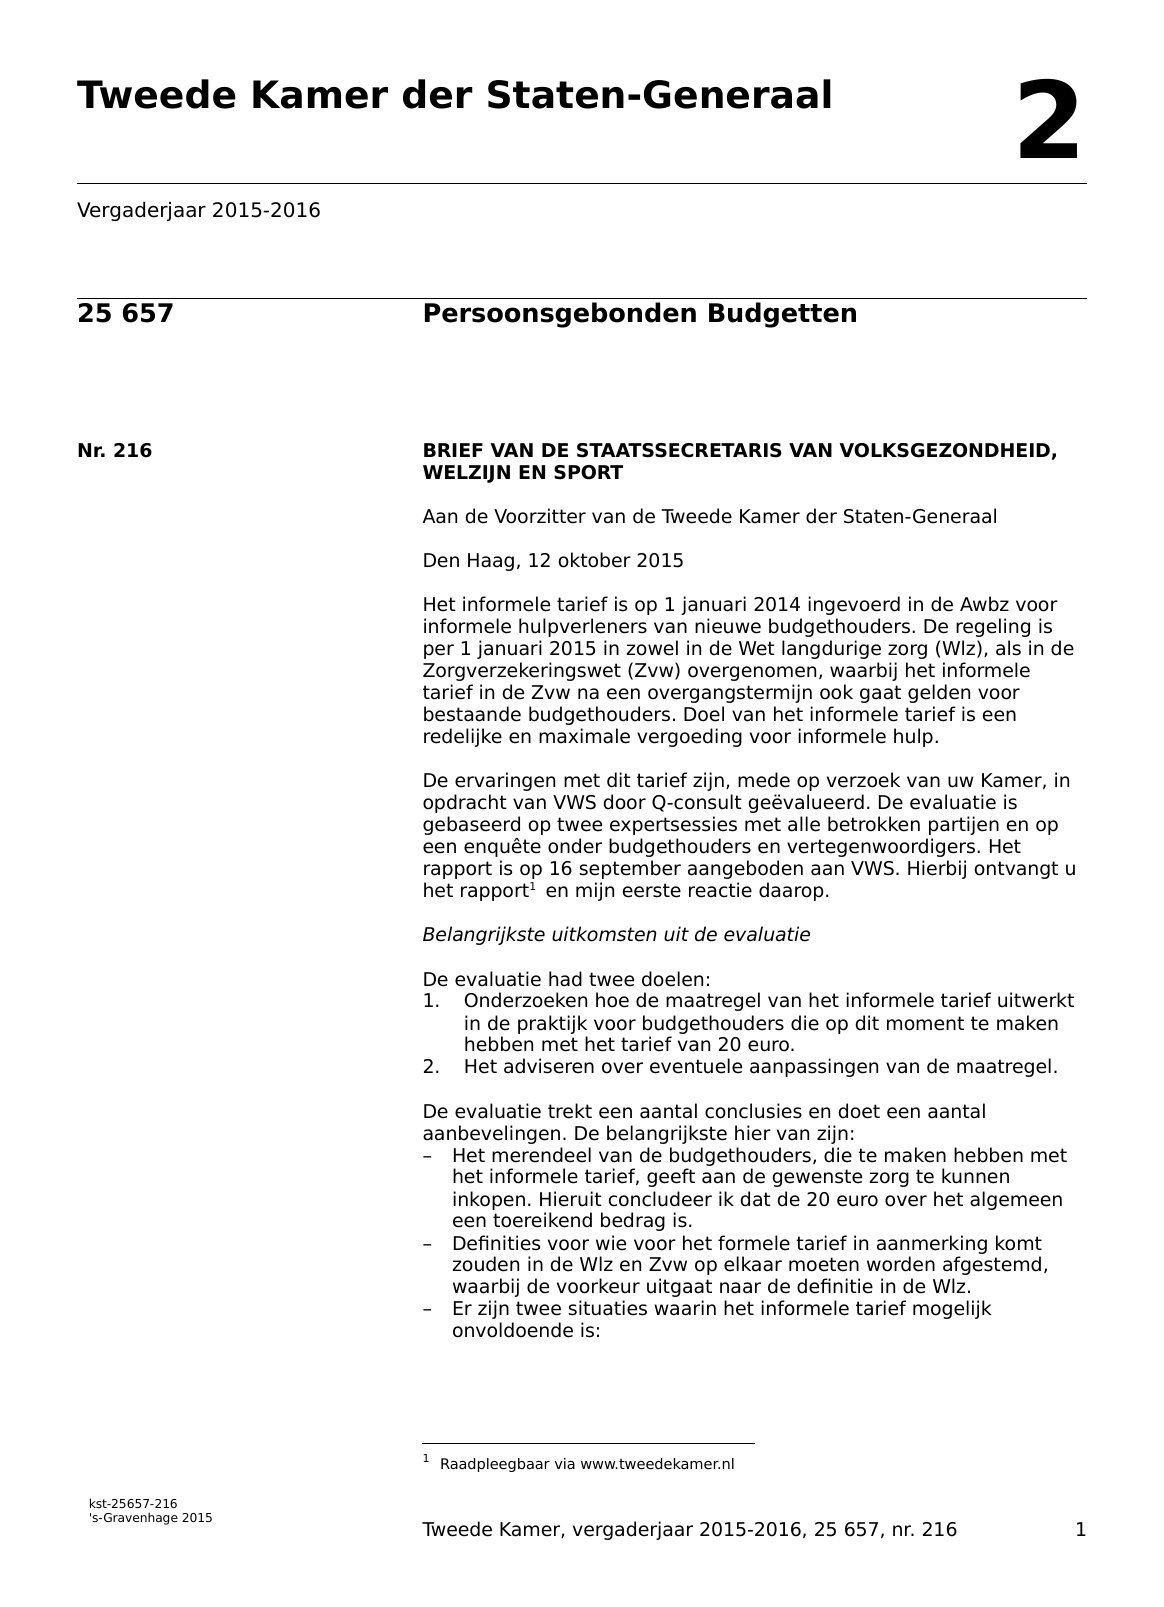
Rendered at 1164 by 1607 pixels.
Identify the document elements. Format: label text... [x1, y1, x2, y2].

text De evaluatie had twee doelen: [422, 968, 1087, 990]
text Het informele tarief is op 1 januari 2014 ingevoerd in de Awbz voor informele hulpverleners van nieuwe budgethouders. De regeling is per 1 januari 2015 in zowel in de Wet langdurige zorg (Wlz), als in de Zorgverzekeringswet (Zvw) overgenomen, waarbij het informele tarief in de Zvw na een overgangstermijn ook gaat gelden voor bestaande budgethouders. Doel van het informele tarief is een redelijke en maximale vergoeding voor informele hulp. [422, 594, 1087, 748]
table_cell Vergaderjaar 2015-2016 [77, 184, 1087, 298]
text – Definities voor wie voor het formele tarief in aanmerking komt zouden in de Wlz en Zvw op elkaar moeten worden afgestemd, waarbij de voorkeur uitgaat naar de definitie in de Wlz. [422, 1232, 1087, 1298]
text 2. Het adviseren over eventuele aanpassingen van de maatregel. [422, 1056, 1087, 1078]
text 1. Onderzoeken hoe de maatregel van het informele tarief uitwerkt in de praktijk voor budgethouders die op dit moment te maken hebben met het tarief van 20 euro. [422, 990, 1087, 1056]
text Aan de Voorzitter van de Tweede Kamer der Staten-Generaal [422, 506, 1087, 528]
text Raadpleegbaar via www.tweedekamer.nl [422, 1452, 1087, 1474]
subtitle Nr. 216 BRIEF VAN DE STAATSSECRETARIS VAN VOLKSGEZONDHEID, WELZIJN EN SPORT [77, 440, 1087, 484]
table_header 2 [886, 59, 1087, 183]
text – Het merendeel van de budgethouders, die te maken hebben met het informele tarief, geeft aan de gewenste zorg te kunnen inkopen. Hieruit concludeer ik dat de 20 euro over het algemeen een toereikend bedrag is. [422, 1144, 1087, 1232]
text – Er zijn twee situaties waarin het informele tarief mogelijk onvoldoende is: [422, 1298, 1087, 1342]
subtitle 25 657 Persoonsgebonden Budgetten [77, 299, 1087, 329]
text De ervaringen met dit tarief zijn, mede op verzoek van uw Kamer, in opdracht van VWS door Q-consult geëvalueerd. De evaluatie is gebaseerd op twee expertsessies met alle betrokken partijen en op een enquête onder budgethouders en vertegenwoordigers. Het rapport is op 16 september aangeboden aan VWS. Hierbij ontvangt u het rapport en mijn eerste reactie daarop. [422, 770, 1087, 902]
table_header Tweede Kamer der Staten-Generaal [77, 59, 886, 183]
text 's-Gravenhage 2015 [88, 1511, 323, 1525]
subtitle Belangrijkste uitkomsten uit de evaluatie [422, 924, 1087, 946]
text De evaluatie trekt een aantal conclusies en doet een aantal aanbevelingen. De belangrijkste hier van zijn: [422, 1101, 1087, 1144]
text Den Haag, 12 oktober 2015 [422, 550, 1087, 572]
text kst-25657-216 [88, 1497, 323, 1511]
